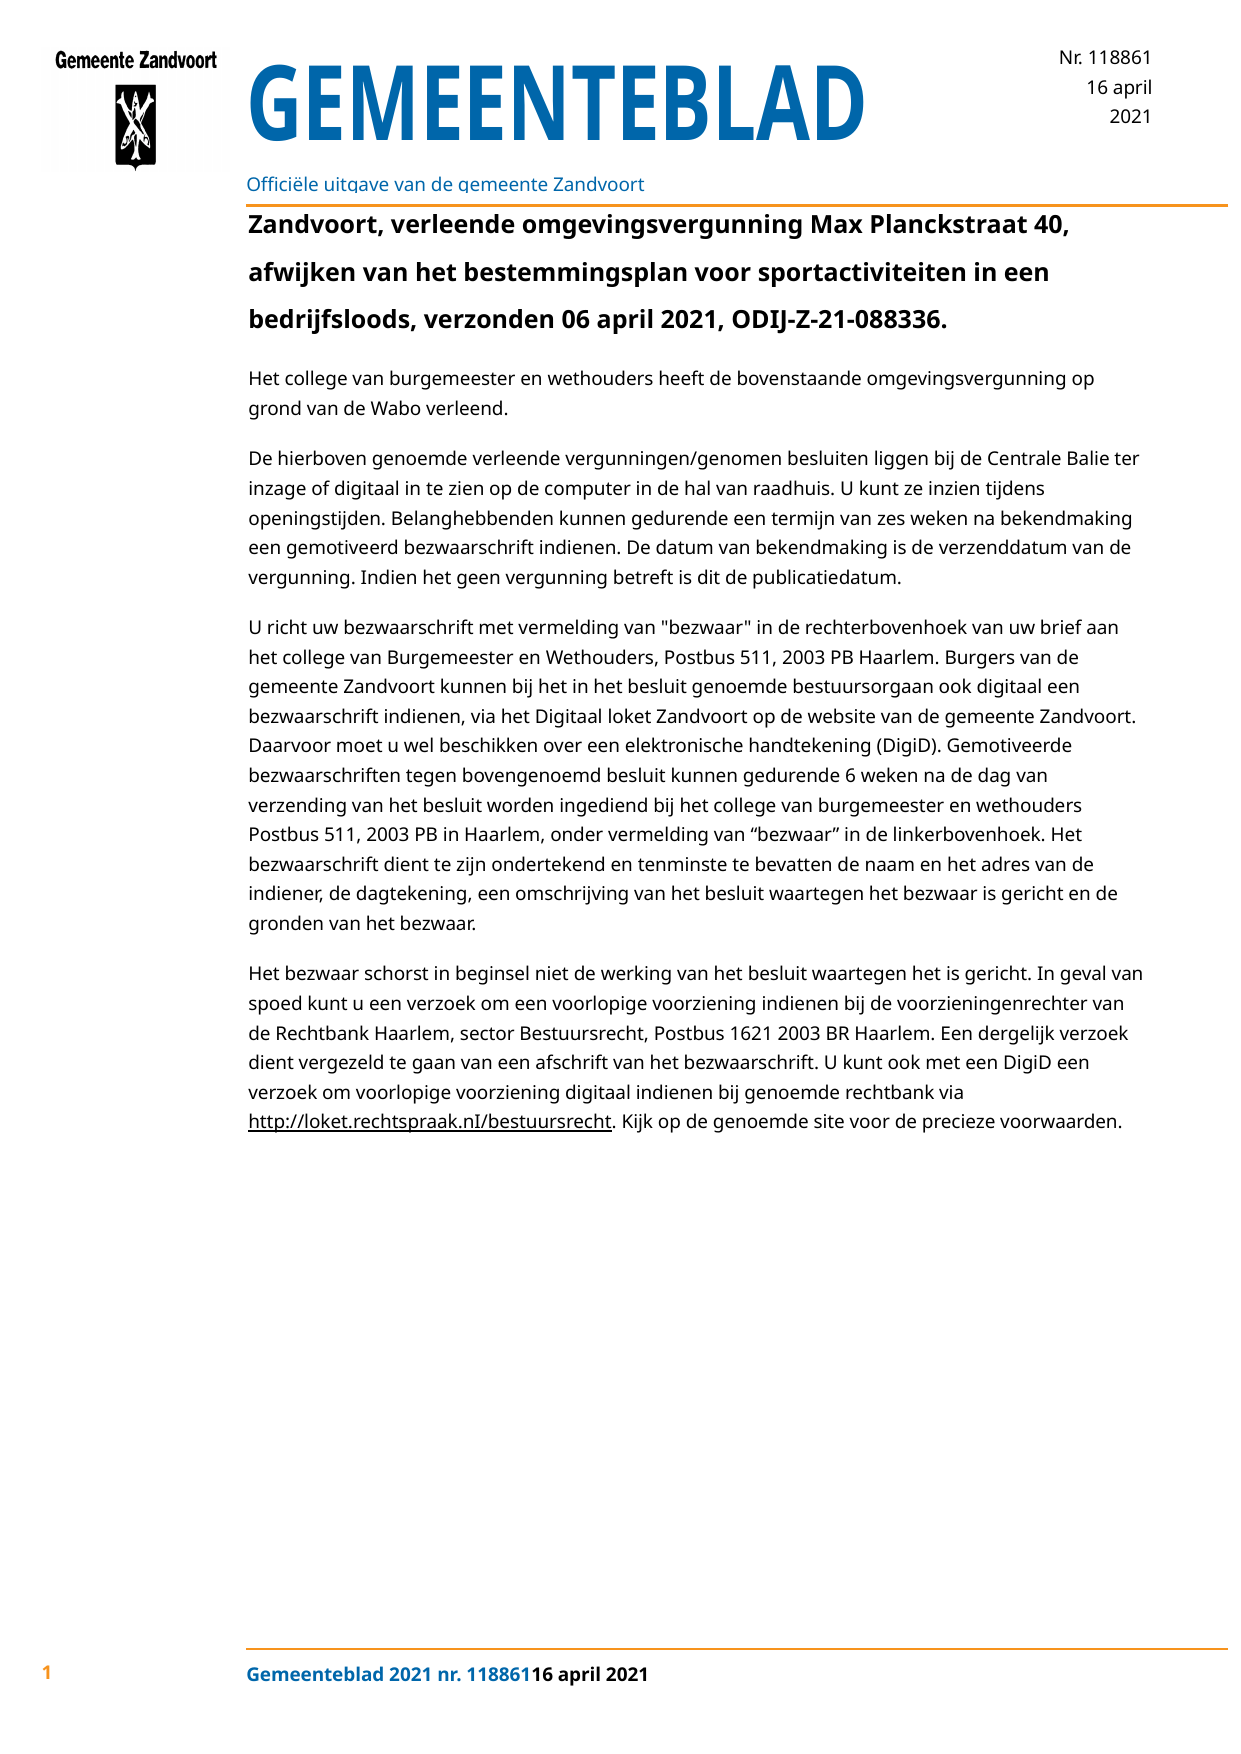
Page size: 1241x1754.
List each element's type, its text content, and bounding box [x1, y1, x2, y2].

text Zandvoort, verleende omgevingsvergunning Max Planckstraat 40, afwijken van het bestemmingsplan voor sportactiviteiten in een bedrijfsloods, verzonden 06 april 2021, ODIJ-Z-21-088336. [248, 207, 1152, 336]
text U richt uw bezwaarschrift met vermelding van "bezwaar" in de rechterbovenhoek van uw brief aan het college van Burgemeester en Wethouders, Postbus 511, 2003 PB Haarlem. Burgers van de gemeente Zandvoort kunnen bij het in het besluit genoemde bestuursorgaan ook digitaal een bezwaarschrift indienen, via het Digitaal loket Zandvoort op de website van de gemeente Zandvoort. Daarvoor moet u wel beschikken over een elektronische handtekening (DigiD). Gemotiveerde bezwaarschriften tegen bovengenoemd besluit kunnen gedurende 6 weken na de dag van verzending van het besluit worden ingediend bij het college van burgemeester en wethouders Postbus 511, 2003 PB in Haarlem, onder vermelding van “bezwaar” in de linkerbovenhoek. Het bezwaarschrift dient te zijn ondertekend en tenminste te bevatten de naam en het adres van de indiener, de dagtekening, een omschrijving van het besluit waartegen het bezwaar is gericht en de gronden van het bezwaar. [248, 614, 1152, 936]
text De hierboven genoemde verleende vergunningen/genomen besluiten liggen bij de Centrale Balie ter inzage of digitaal in te zien op de computer in de hal van raadhuis. U kunt ze inzien tijdens openingstijden. Belanghebbenden kunnen gedurende een termijn van zes weken na bekendmaking een gemotiveerd bezwaarschrift indienen. De datum van bekendmaking is de verzenddatum van de vergunning. Indien het geen vergunning betreft is dit de publicatiedatum. [248, 446, 1152, 589]
text Het bezwaar schorst in beginsel niet de werking van het besluit waartegen het is gericht. In geval van spoed kunt u een verzoek om een voorlopige voorziening indienen bij de voorzieningenrechter van de Rechtbank Haarlem, sector Bestuursrecht, Postbus 1621 2003 BR Haarlem. Een dergelijk verzoek dient vergezeld te gaan van een afschrift van het bezwaarschrift. U kunt ook met een DigiD een verzoek om voorlopige voorziening digitaal indienen bij genoemde rechtbank via http://loket.rechtspraak.nI/bestuursrecht. Kijk op de genoemde site voor de precieze voorwaarden. [248, 961, 1152, 1134]
text Het college van burgemeester en wethouders heeft de bovenstaande omgevingsvergunning op grond van de Wabo verleend. [248, 366, 1152, 421]
picture [41, 47, 231, 172]
